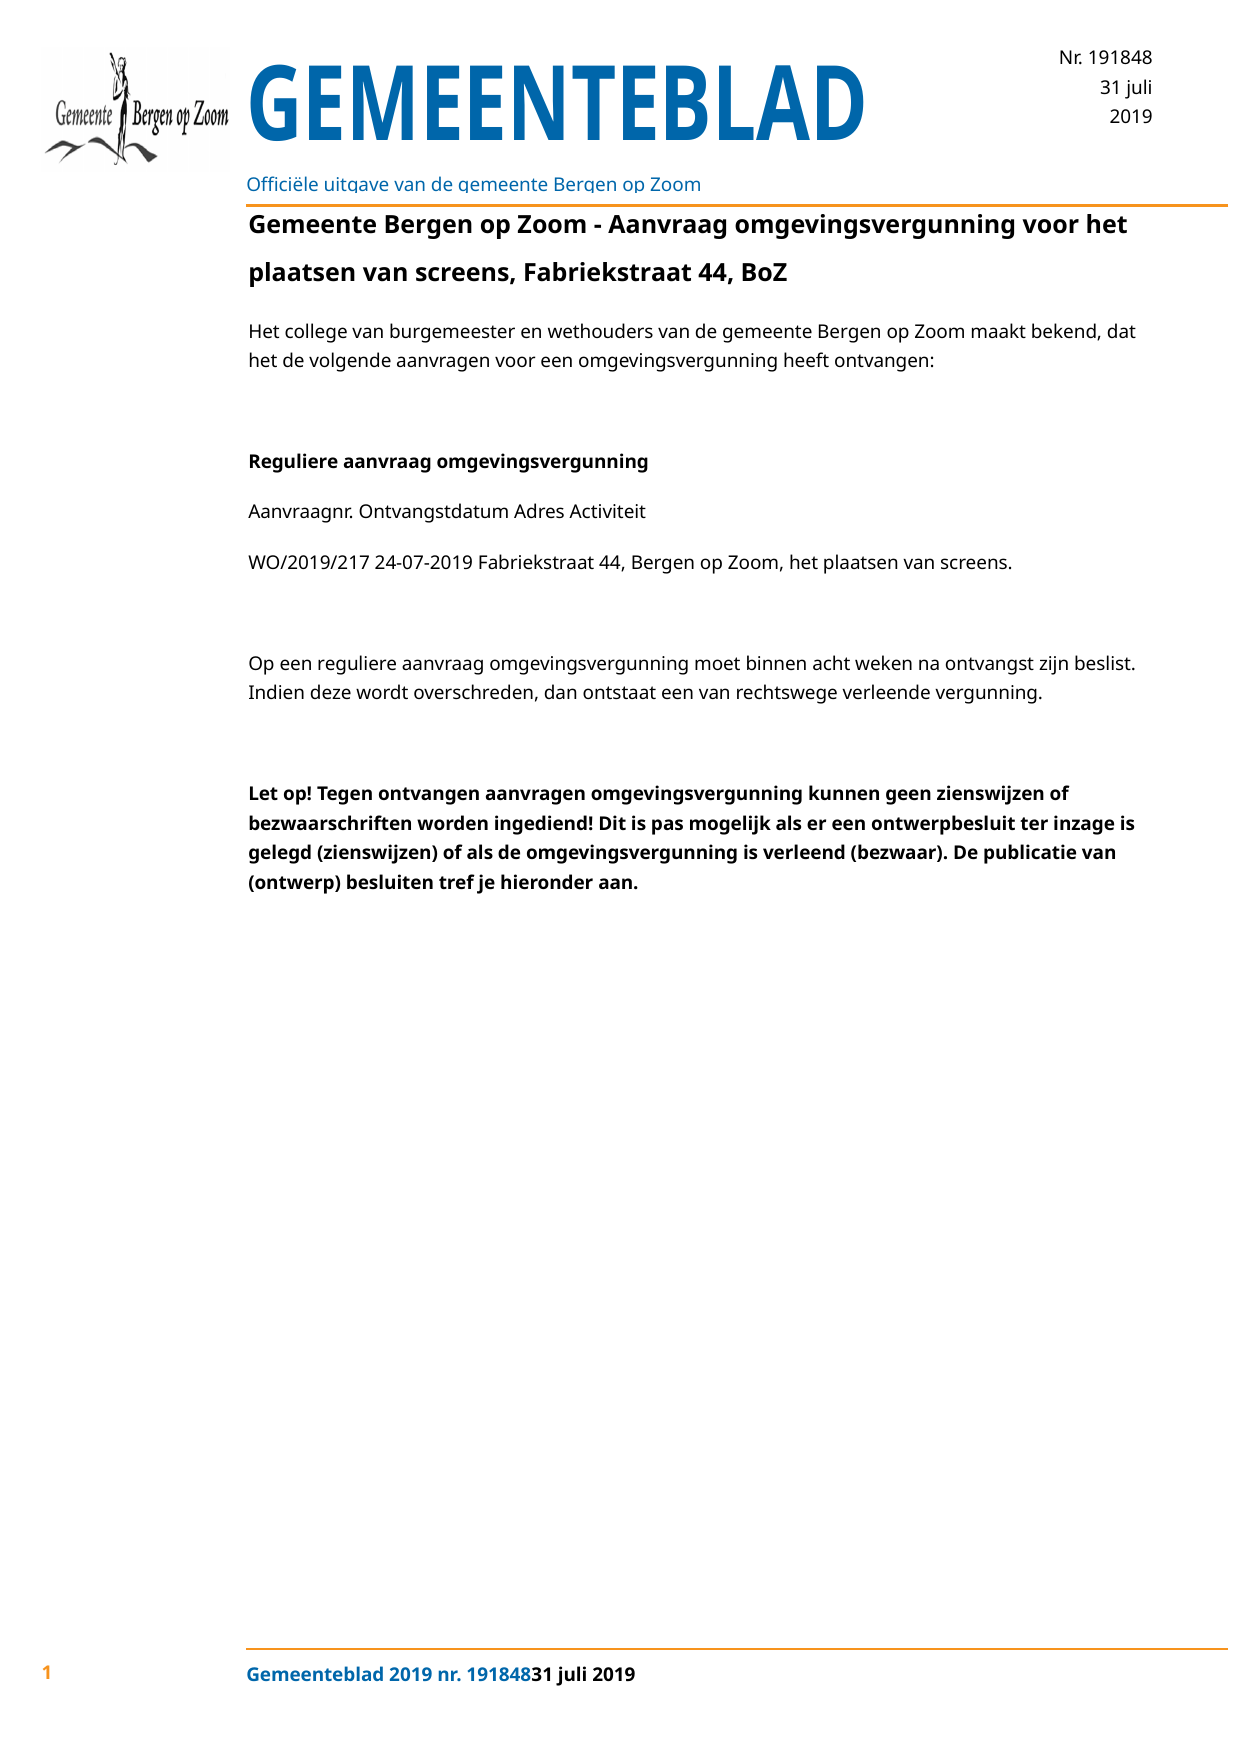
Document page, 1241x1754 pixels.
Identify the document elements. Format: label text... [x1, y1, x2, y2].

text Let op! Tegen ontvangen aanvragen omgevingsvergunning kunnen geen zienswijzen of bezwaarschriften worden ingediend! Dit is pas mogelijk als er een ontwerpbesluit ter inzage is gelegd (zienswijzen) of als de omgevingsvergunning is verleend (bezwaar). De publicatie van (ontwerp) besluiten tref je hieronder aan. [248, 780, 1152, 895]
text Gemeente Bergen op Zoom - Aanvraag omgevingsvergunning voor het plaatsen van screens, Fabriekstraat 44, BoZ [248, 207, 1152, 288]
text Aanvraagnr. Ontvangstdatum Adres Activiteit [248, 499, 1152, 524]
text Reguliere aanvraag omgevingsvergunning [248, 448, 1152, 474]
text WO/2019/217 24-07-2019 Fabriekstraat 44, Bergen op Zoom, het plaatsen van screens. [248, 549, 1152, 575]
text Het college van burgemeester en wethouders van de gemeente Bergen op Zoom maakt bekend, dat het de volgende aanvragen voor een omgevingsvergunning heeft ontvangen: [248, 318, 1152, 373]
text Op een reguliere aanvraag omgevingsvergunning moet binnen acht weken na ontvangst zijn beslist. Indien deze wordt overschreden, dan ontstaat een van rechtswege verleende vergunning. [248, 650, 1152, 705]
picture [41, 47, 231, 172]
